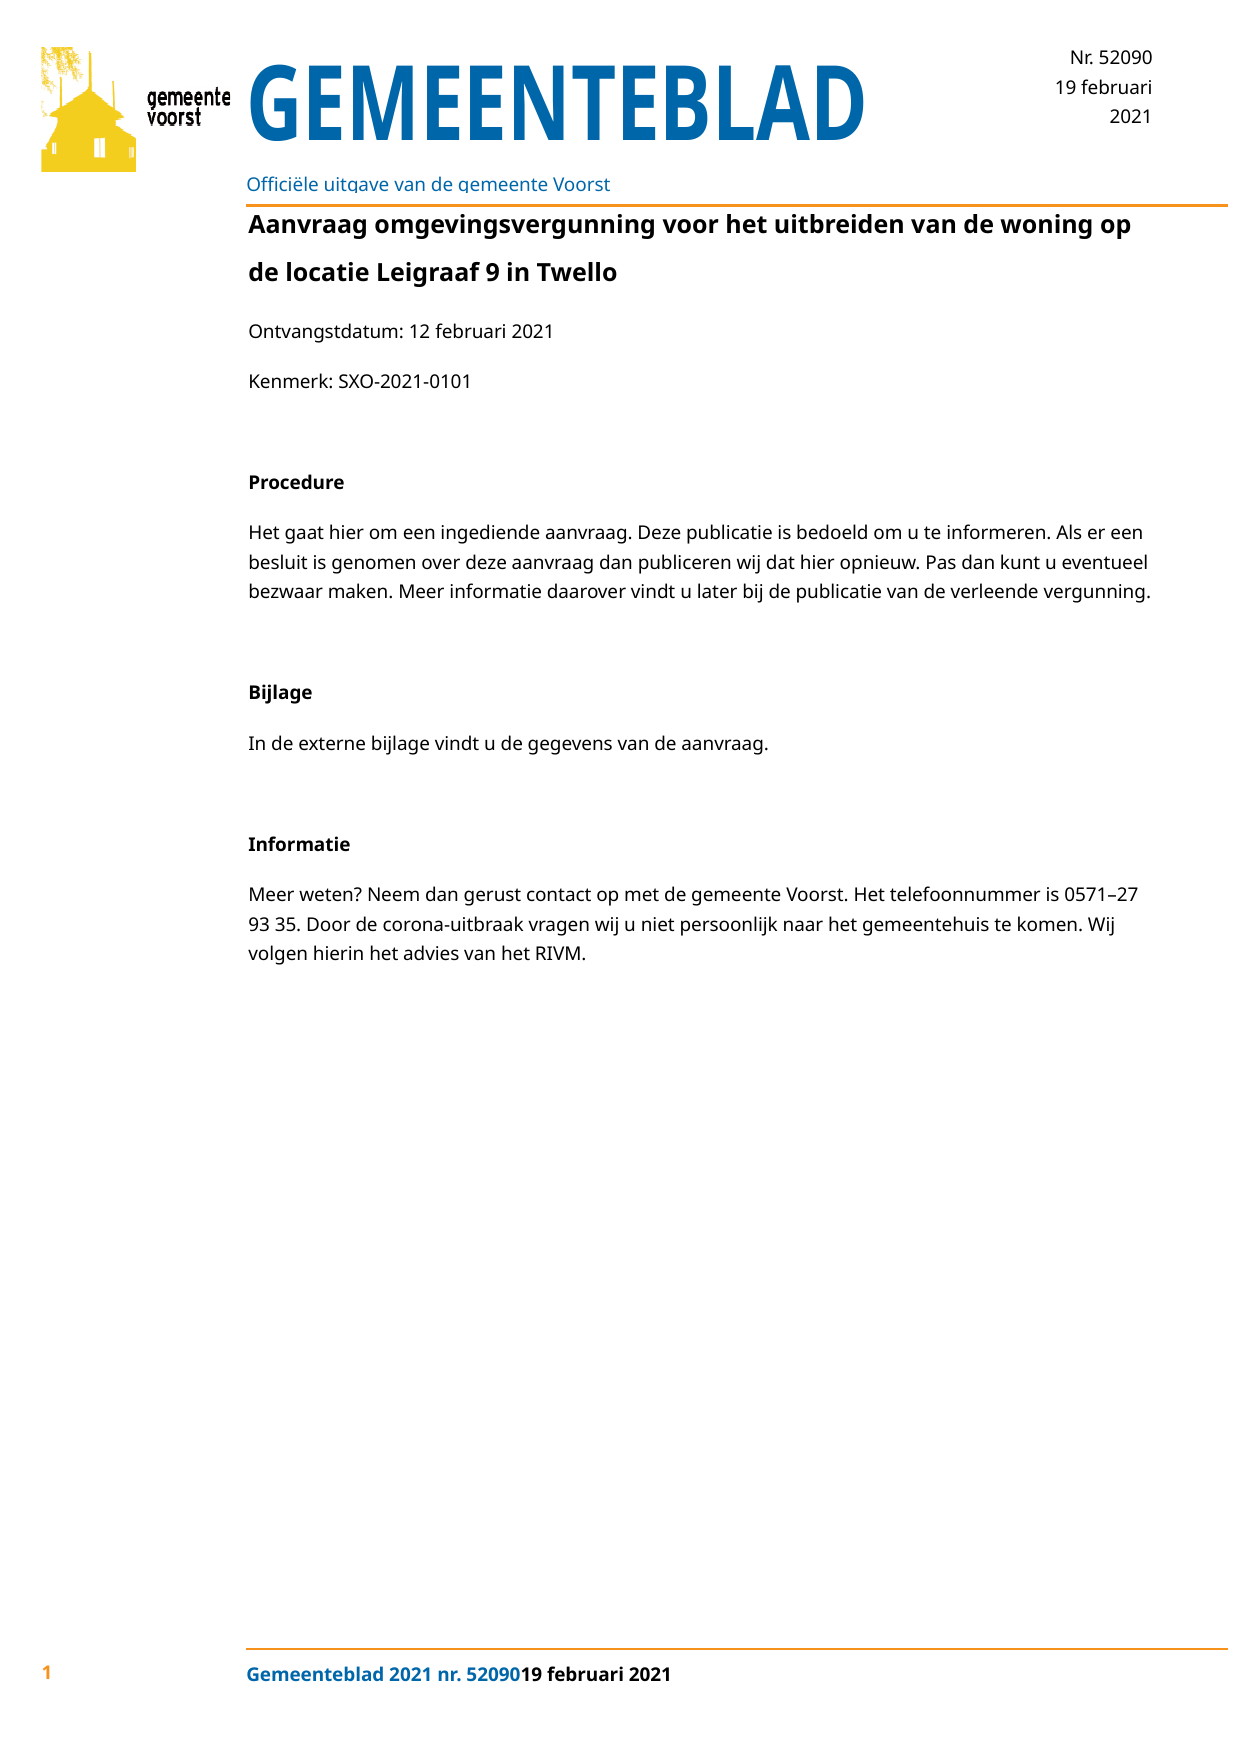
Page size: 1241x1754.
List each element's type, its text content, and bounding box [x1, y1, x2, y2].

text Kenmerk: SXO-2021-0101 [248, 368, 1152, 394]
picture [41, 47, 231, 172]
text Ontvangstdatum: 12 februari 2021 [248, 318, 1152, 344]
text Meer weten? Neem dan gerust contact op met de gemeente Voorst. Het telefoonnummer is 0571–27 93 35. Door de corona-uitbraak vragen wij u niet persoonlijk naar het gemeentehuis te komen. Wij volgen hierin het advies van het RIVM. [248, 881, 1152, 966]
text Procedure [248, 469, 1152, 495]
text Bijlage [248, 679, 1152, 705]
text Aanvraag omgevingsvergunning voor het uitbreiden van de woning op de locatie Leigraaf 9 in Twello [248, 207, 1152, 288]
text Informatie [248, 831, 1152, 857]
text In de externe bijlage vindt u de gegevens van de aanvraag. [248, 730, 1152, 756]
text Het gaat hier om een ingediende aanvraag. Deze publicatie is bedoeld om u te informeren. Als er een besluit is genomen over deze aanvraag dan publiceren wij dat hier opnieuw. Pas dan kunt u eventueel bezwaar maken. Meer informatie daarover vindt u later bij de publicatie van de verleende vergunning. [248, 519, 1152, 604]
